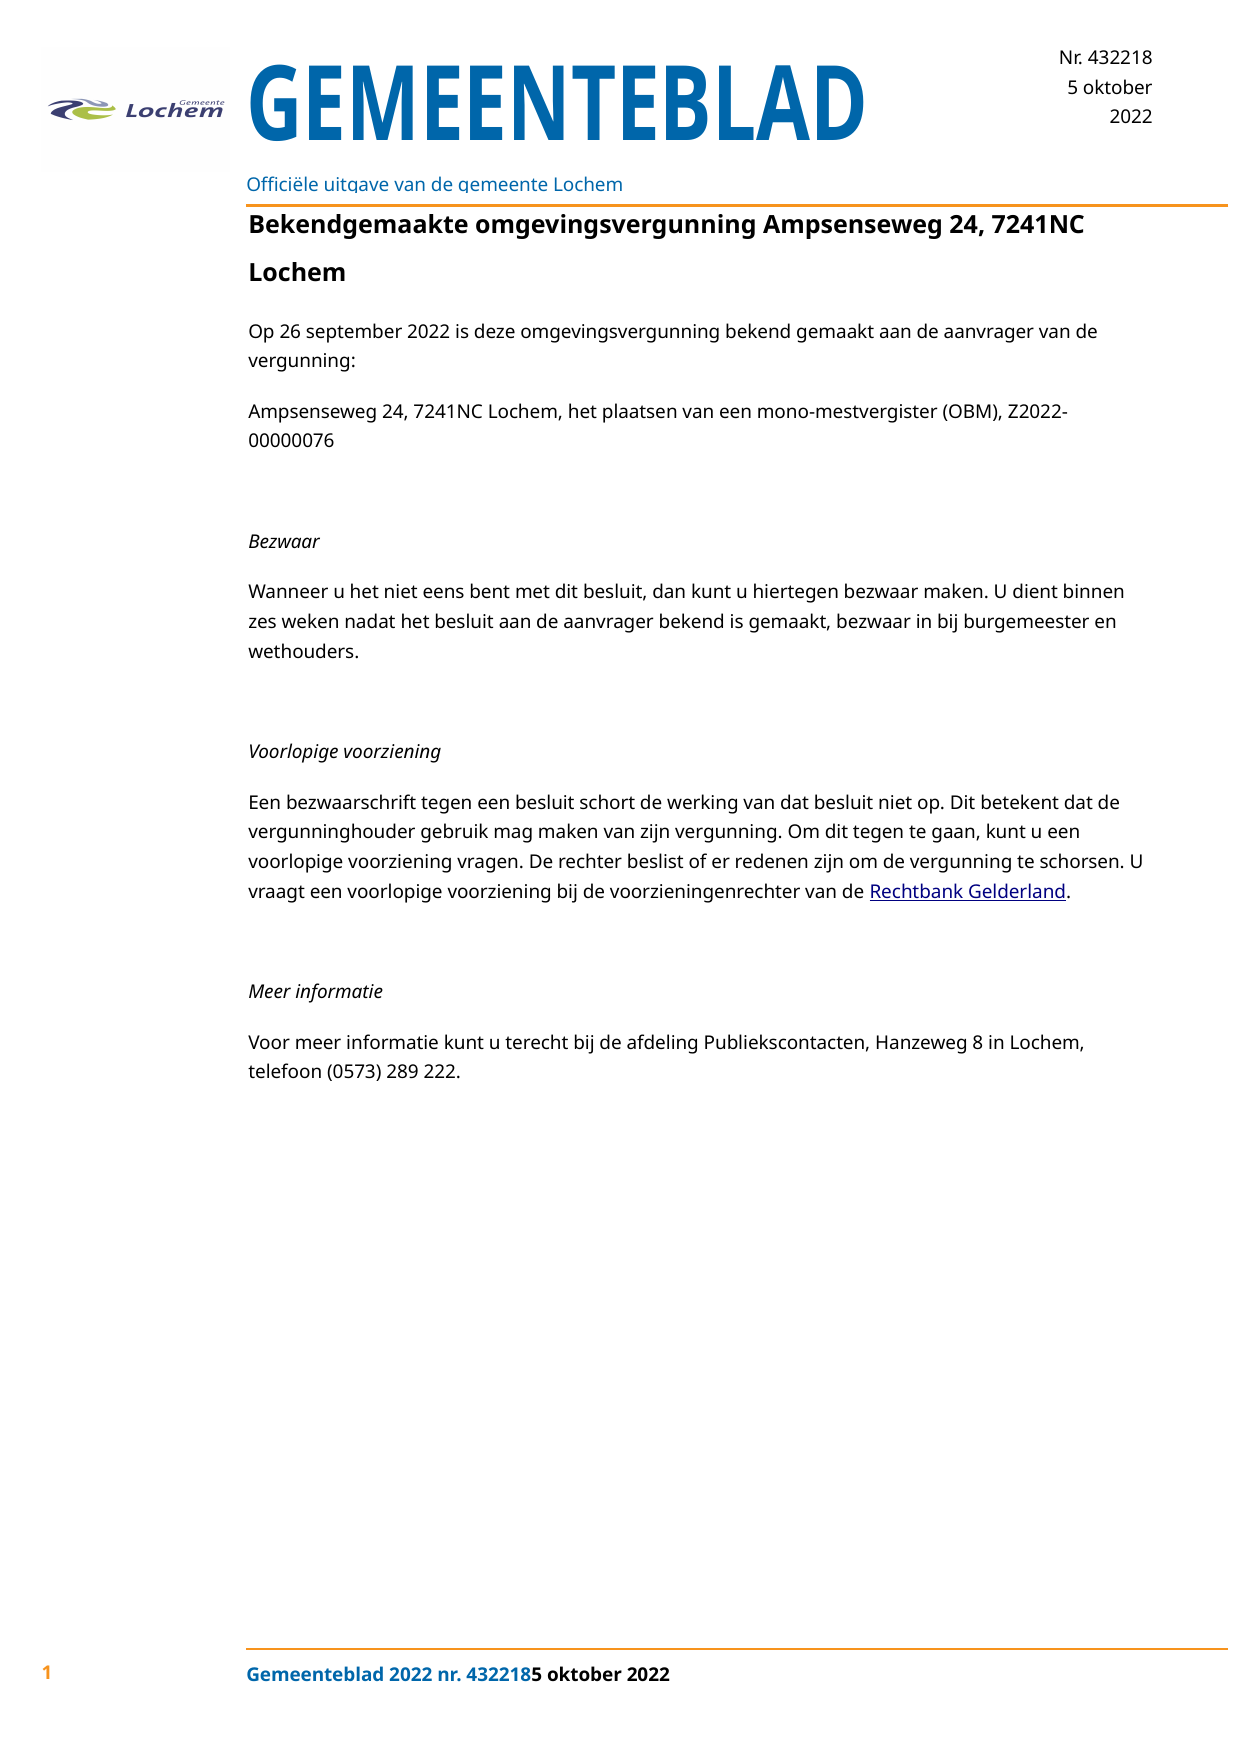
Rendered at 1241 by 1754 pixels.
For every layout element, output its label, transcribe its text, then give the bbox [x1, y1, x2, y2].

text Voorlopige voorziening [248, 739, 1152, 764]
picture [41, 47, 231, 172]
text Bezwaar [248, 528, 1152, 554]
text Een bezwaarschrift tegen een besluit schort de werking van dat besluit niet op. Dit betekent dat de vergunninghouder gebruik mag maken van zijn vergunning. Om dit tegen te gaan, kunt u een voorlopige voorziening vragen. De rechter beslist of er redenen zijn om de vergunning te schorsen. U vraagt een voorlopige voorziening bij de voorzieningenrechter van de Rechtbank Gelderland. [248, 789, 1152, 904]
text Voor meer informatie kunt u terecht bij de afdeling Publiekscontacten, Hanzeweg 8 in Lochem, telefoon (0573) 289 222. [248, 1029, 1152, 1084]
text Wanneer u het niet eens bent met dit besluit, dan kunt u hiertegen bezwaar maken. U dient binnen zes weken nadat het besluit aan de aanvrager bekend is gemaakt, bezwaar in bij burgemeester en wethouders. [248, 579, 1152, 664]
text Meer informatie [248, 979, 1152, 1004]
text Op 26 september 2022 is deze omgevingsvergunning bekend gemaakt aan de aanvrager van de vergunning: [248, 318, 1152, 373]
text Ampsenseweg 24, 7241NC Lochem, het plaatsen van een mono-mestvergister (OBM), Z2022-00000076 [248, 398, 1152, 453]
text Bekendgemaakte omgevingsvergunning Ampsenseweg 24, 7241NC Lochem [248, 207, 1152, 288]
